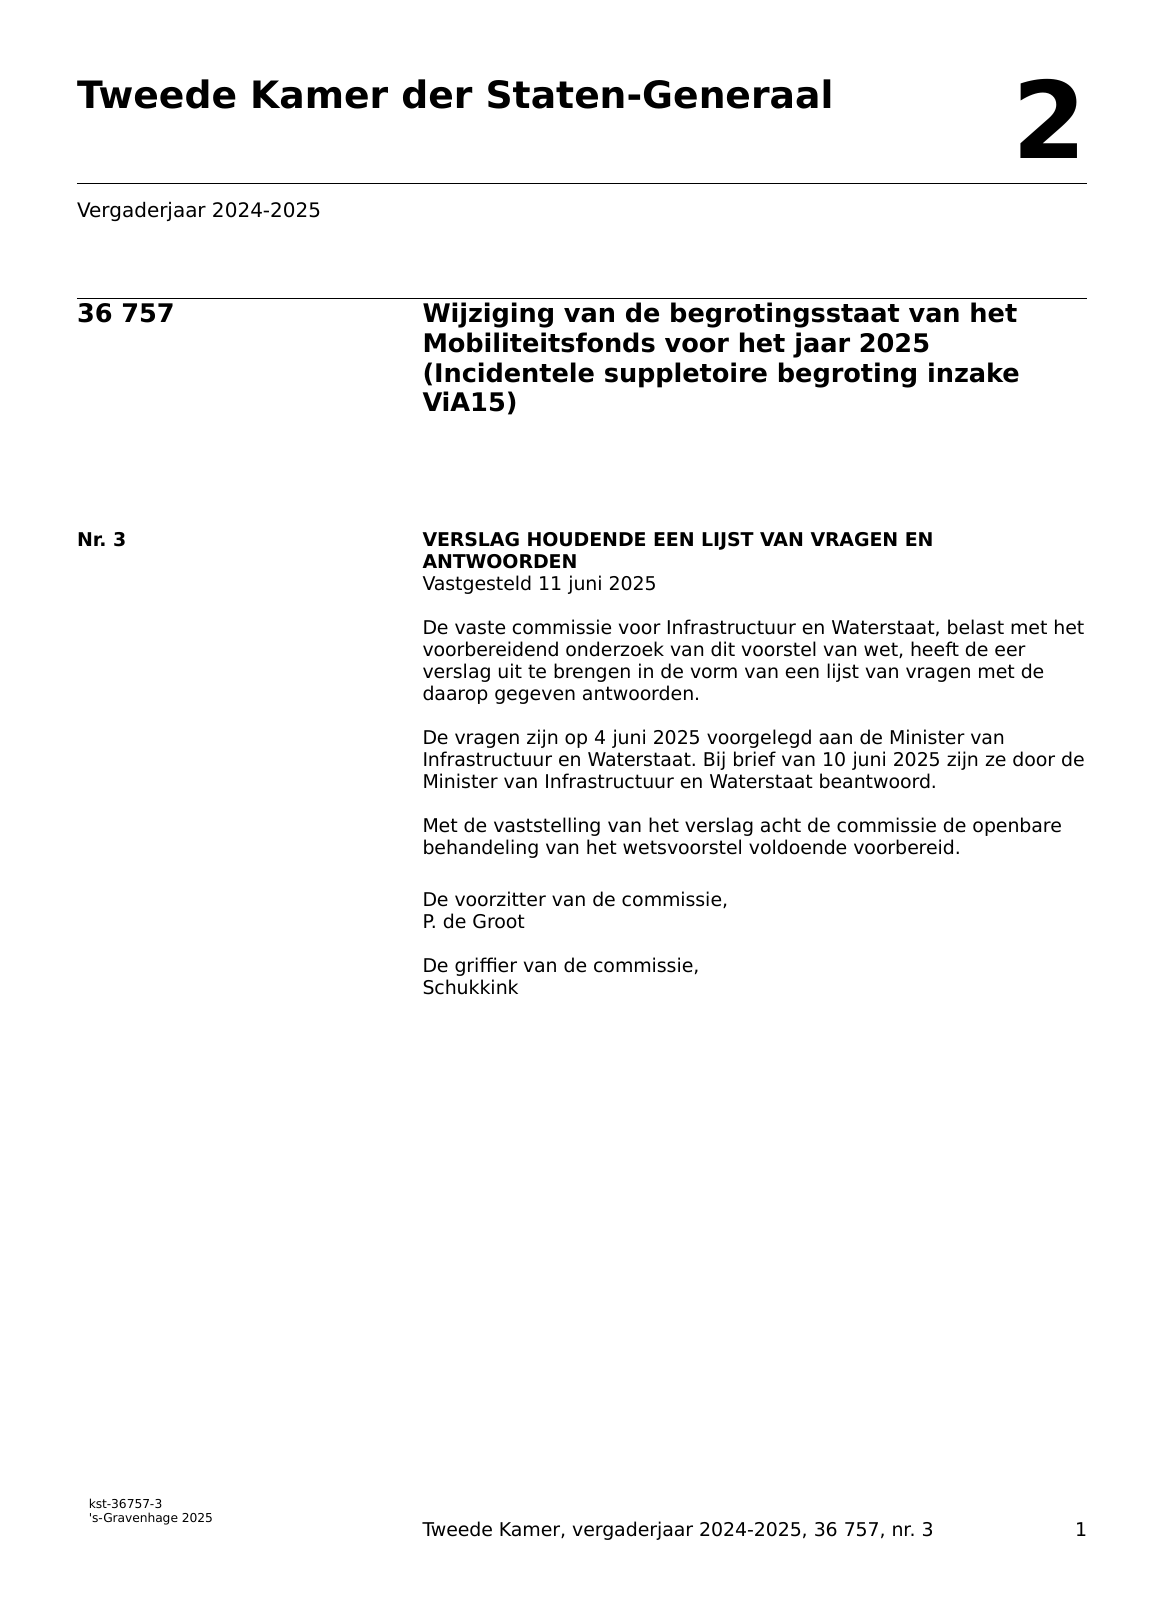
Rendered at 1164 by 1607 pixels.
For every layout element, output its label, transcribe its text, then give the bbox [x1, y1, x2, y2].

text 's-Gravenhage 2025 [88, 1511, 323, 1525]
text De vragen zijn op 4 juni 2025 voorgelegd aan de Minister van Infrastructuur en Waterstaat. Bij brief van 10 juni 2025 zijn ze door de Minister van Infrastructuur en Waterstaat beantwoord. [422, 727, 1087, 793]
text Met de vaststelling van het verslag acht de commissie de openbare behandeling van het wetsvoorstel voldoende voorbereid. [422, 815, 1087, 859]
table_cell Vergaderjaar 2024-2025 [77, 184, 1087, 298]
text Vastgesteld 11 juni 2025 [422, 573, 1087, 595]
text kst-36757-3 [88, 1497, 323, 1511]
table_header Tweede Kamer der Staten-Generaal [77, 59, 886, 183]
text De vaste commissie voor Infrastructuur en Waterstaat, belast met het voorbereidend onderzoek van dit voorstel van wet, heeft de eer verslag uit te brengen in de vorm van een lijst van vragen met de daarop gegeven antwoorden. [422, 617, 1087, 705]
text De griffier van de commissie, Schukkink [422, 955, 1087, 999]
subtitle 36 757 Wijziging van de begrotingsstaat van het Mobiliteitsfonds voor het jaar 2025 (Incidentele suppletoire begroting inzake ViA15) [77, 299, 1087, 418]
text De voorzitter van de commissie, P. de Groot [422, 889, 1087, 933]
subtitle Nr. 3 VERSLAG HOUDENDE EEN LIJST VAN VRAGEN EN ANTWOORDEN [77, 529, 1087, 573]
table_header 2 [886, 59, 1087, 183]
